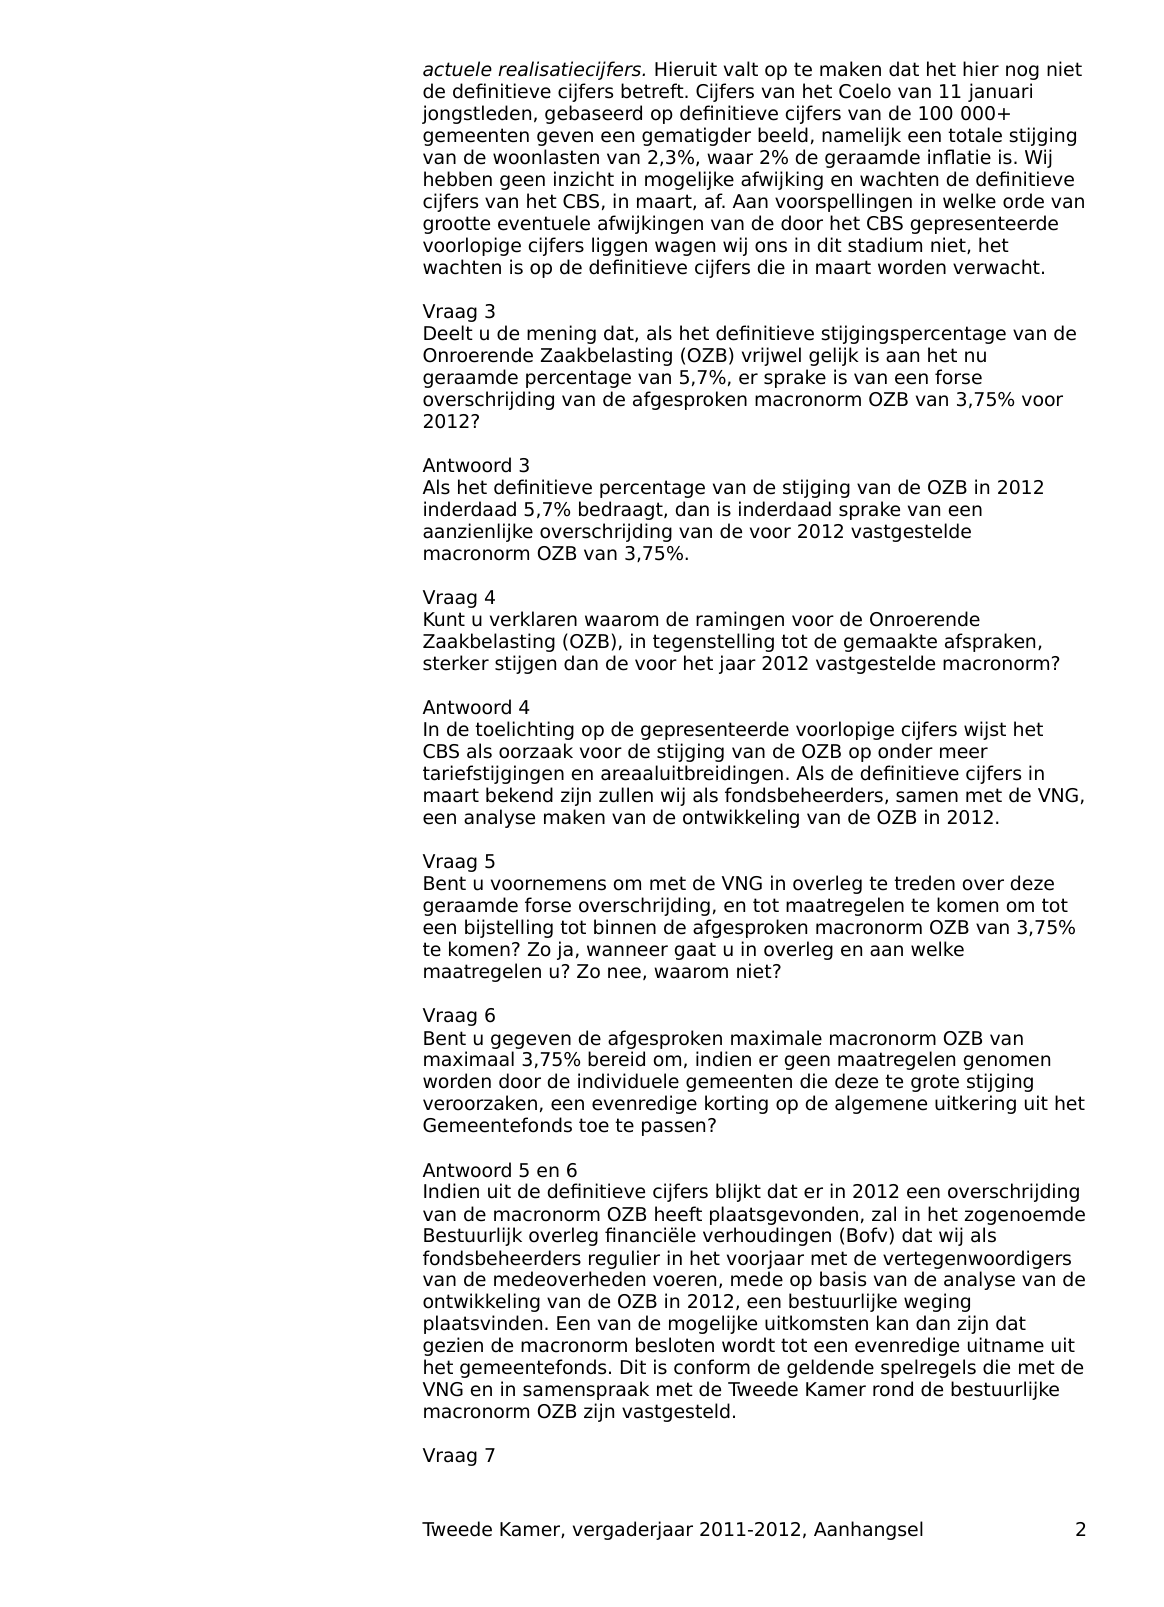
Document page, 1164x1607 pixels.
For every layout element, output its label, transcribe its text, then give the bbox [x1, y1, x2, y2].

text Kunt u verklaren waarom de ramingen voor de Onroerende Zaakbelasting (OZB), in tegenstelling tot de gemaakte afspraken, sterker stijgen dan de voor het jaar 2012 vastgestelde macronorm? [422, 609, 1087, 675]
text Antwoord 5 en 6 [422, 1159, 1087, 1181]
text actuele realisatiecijfers. Hieruit valt op te maken dat het hier nog niet de definitieve cijfers betreft. Cijfers van het Coelo van 11 januari jongstleden, gebaseerd op definitieve cijfers van de 100 000+ gemeenten geven een gematigder beeld, namelijk een totale stijging van de woonlasten van 2,3%, waar 2% de geraamde inflatie is. Wij hebben geen inzicht in mogelijke afwijking en wachten de definitieve cijfers van het CBS, in maart, af. Aan voorspellingen in welke orde van grootte eventuele afwijkingen van de door het CBS gepresenteerde voorlopige cijfers liggen wagen wij ons in dit stadium niet, het wachten is op de definitieve cijfers die in maart worden verwacht. [422, 59, 1087, 279]
text Vraag 7 [422, 1445, 1087, 1467]
text Antwoord 4 [422, 697, 1087, 719]
text Antwoord 3 [422, 455, 1087, 477]
text Indien uit de definitieve cijfers blijkt dat er in 2012 een overschrijding van de macronorm OZB heeft plaatsgevonden, zal in het zogenoemde Bestuurlijk overleg financiële verhoudingen (Bofv) dat wij als fondsbeheerders regulier in het voorjaar met de vertegenwoordigers van de medeoverheden voeren, mede op basis van de analyse van de ontwikkeling van de OZB in 2012, een bestuurlijke weging plaatsvinden. Een van de mogelijke uitkomsten kan dan zijn dat gezien de macronorm besloten wordt tot een evenredige uitname uit het gemeentefonds. Dit is conform de geldende spelregels die met de VNG en in samenspraak met de Tweede Kamer rond de bestuurlijke macronorm OZB zijn vastgesteld. [422, 1181, 1087, 1423]
text Deelt u de mening dat, als het definitieve stijgingspercentage van de Onroerende Zaakbelasting (OZB) vrijwel gelijk is aan het nu geraamde percentage van 5,7%, er sprake is van een forse overschrijding van de afgesproken macronorm OZB van 3,75% voor 2012? [422, 323, 1087, 433]
text Als het definitieve percentage van de stijging van de OZB in 2012 inderdaad 5,7% bedraagt, dan is inderdaad sprake van een aanzienlijke overschrijding van de voor 2012 vastgestelde macronorm OZB van 3,75%. [422, 477, 1087, 565]
text Bent u gegeven de afgesproken maximale macronorm OZB van maximaal 3,75% bereid om, indien er geen maatregelen genomen worden door de individuele gemeenten die deze te grote stijging veroorzaken, een evenredige korting op de algemene uitkering uit het Gemeentefonds toe te passen? [422, 1027, 1087, 1137]
text Vraag 6 [422, 1005, 1087, 1027]
text Vraag 5 [422, 851, 1087, 873]
text In de toelichting op de gepresenteerde voorlopige cijfers wijst het CBS als oorzaak voor de stijging van de OZB op onder meer tariefstijgingen en areaaluitbreidingen. Als de definitieve cijfers in maart bekend zijn zullen wij als fondsbeheerders, samen met de VNG, een analyse maken van de ontwikkeling van de OZB in 2012. [422, 719, 1087, 829]
text Vraag 3 [422, 301, 1087, 323]
text Vraag 4 [422, 587, 1087, 609]
text Bent u voornemens om met de VNG in overleg te treden over deze geraamde forse overschrijding, en tot maatregelen te komen om tot een bijstelling tot binnen de afgesproken macronorm OZB van 3,75% te komen? Zo ja, wanneer gaat u in overleg en aan welke maatregelen u? Zo nee, waarom niet? [422, 873, 1087, 983]
